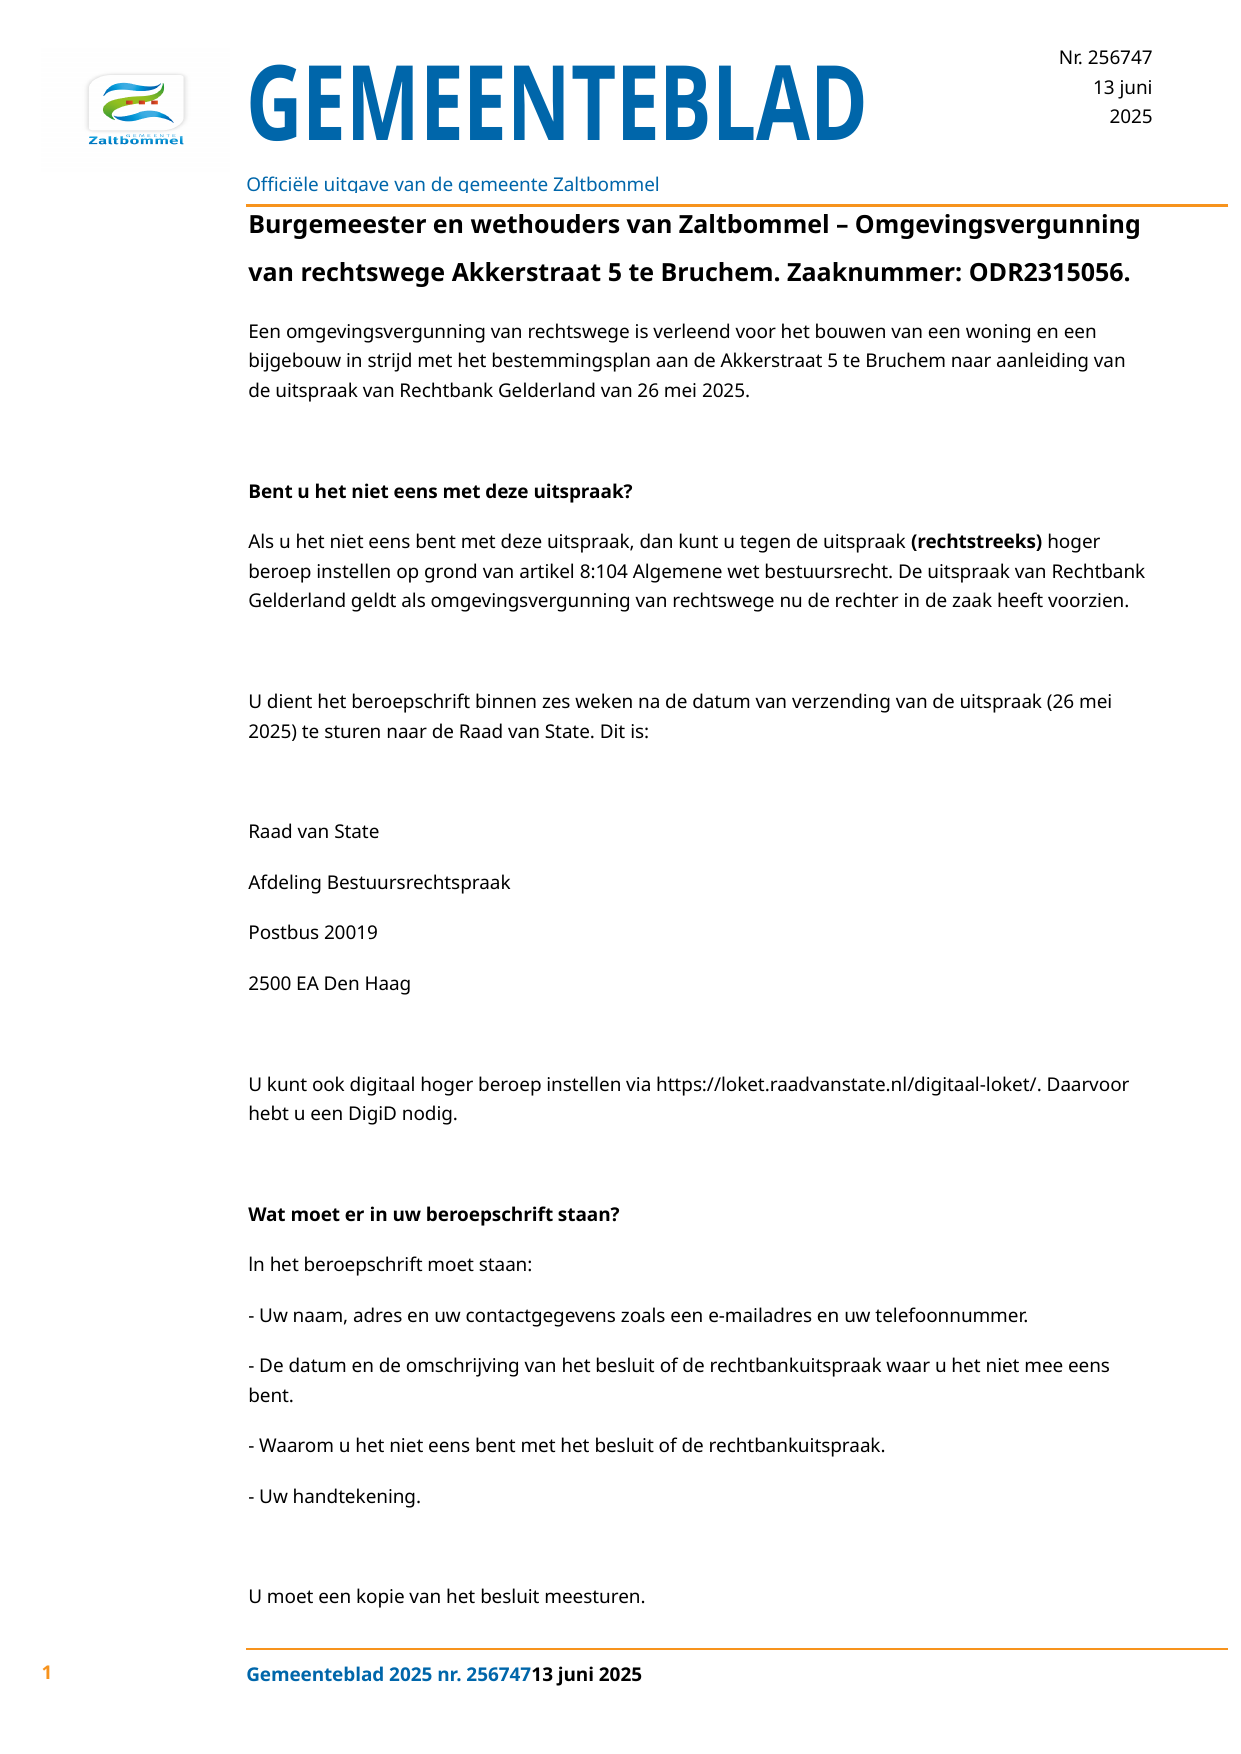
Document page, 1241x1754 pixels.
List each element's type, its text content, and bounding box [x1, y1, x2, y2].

text Bent u het niet eens met deze uitspraak? [248, 478, 1152, 504]
text - Uw naam, adres en uw contactgegevens zoals een e-mailadres en uw telefoonnummer. [248, 1302, 1152, 1328]
text U dient het beroepschrift binnen zes weken na de datum van verzending van de uitspraak (26 mei 2025) te sturen naar de Raad van State. Dit is: [248, 688, 1152, 744]
text U kunt ook digitaal hoger beroep instellen via https://loket.raadvanstate.nl/digitaal-loket/. Daarvoor hebt u een DigiD nodig. [248, 1071, 1152, 1126]
text Postbus 20019 [248, 919, 1152, 945]
text Wat moet er in uw beroepschrift staan? [248, 1201, 1152, 1227]
text - De datum en de omschrijving van het besluit of de rechtbankuitspraak waar u het niet mee eens bent. [248, 1352, 1152, 1408]
text - Waarom u het niet eens bent met het besluit of de rechtbankuitspraak. [248, 1432, 1152, 1458]
text Een omgevingsvergunning van rechtswege is verleend voor het bouwen van een woning en een bijgebouw in strijd met het bestemmingsplan aan de Akkerstraat 5 te Bruchem naar aanleiding van de uitspraak van Rechtbank Gelderland van 26 mei 2025. [248, 318, 1152, 403]
text Burgemeester en wethouders van Zaltbommel – Omgevingsvergunning van rechtswege Akkerstraat 5 te Bruchem. Zaaknummer: ODR2315056. [248, 207, 1152, 288]
picture [41, 47, 231, 172]
text U moet een kopie van het besluit meesturen. [248, 1584, 1152, 1609]
text - Uw handtekening. [248, 1483, 1152, 1509]
text Raad van State [248, 819, 1152, 844]
text Als u het niet eens bent met deze uitspraak, dan kunt u tegen de uitspraak (rechtstreeks) hoger beroep instellen op grond van artikel 8:104 Algemene wet bestuursrecht. De uitspraak van Rechtbank Gelderland geldt als omgevingsvergunning van rechtswege nu de rechter in de zaak heeft voorzien. [248, 528, 1152, 613]
text Afdeling Bestuursrechtspraak [248, 869, 1152, 895]
text ln het beroepschrift moet staan: [248, 1252, 1152, 1277]
text 2500 EA Den Haag [248, 970, 1152, 996]
